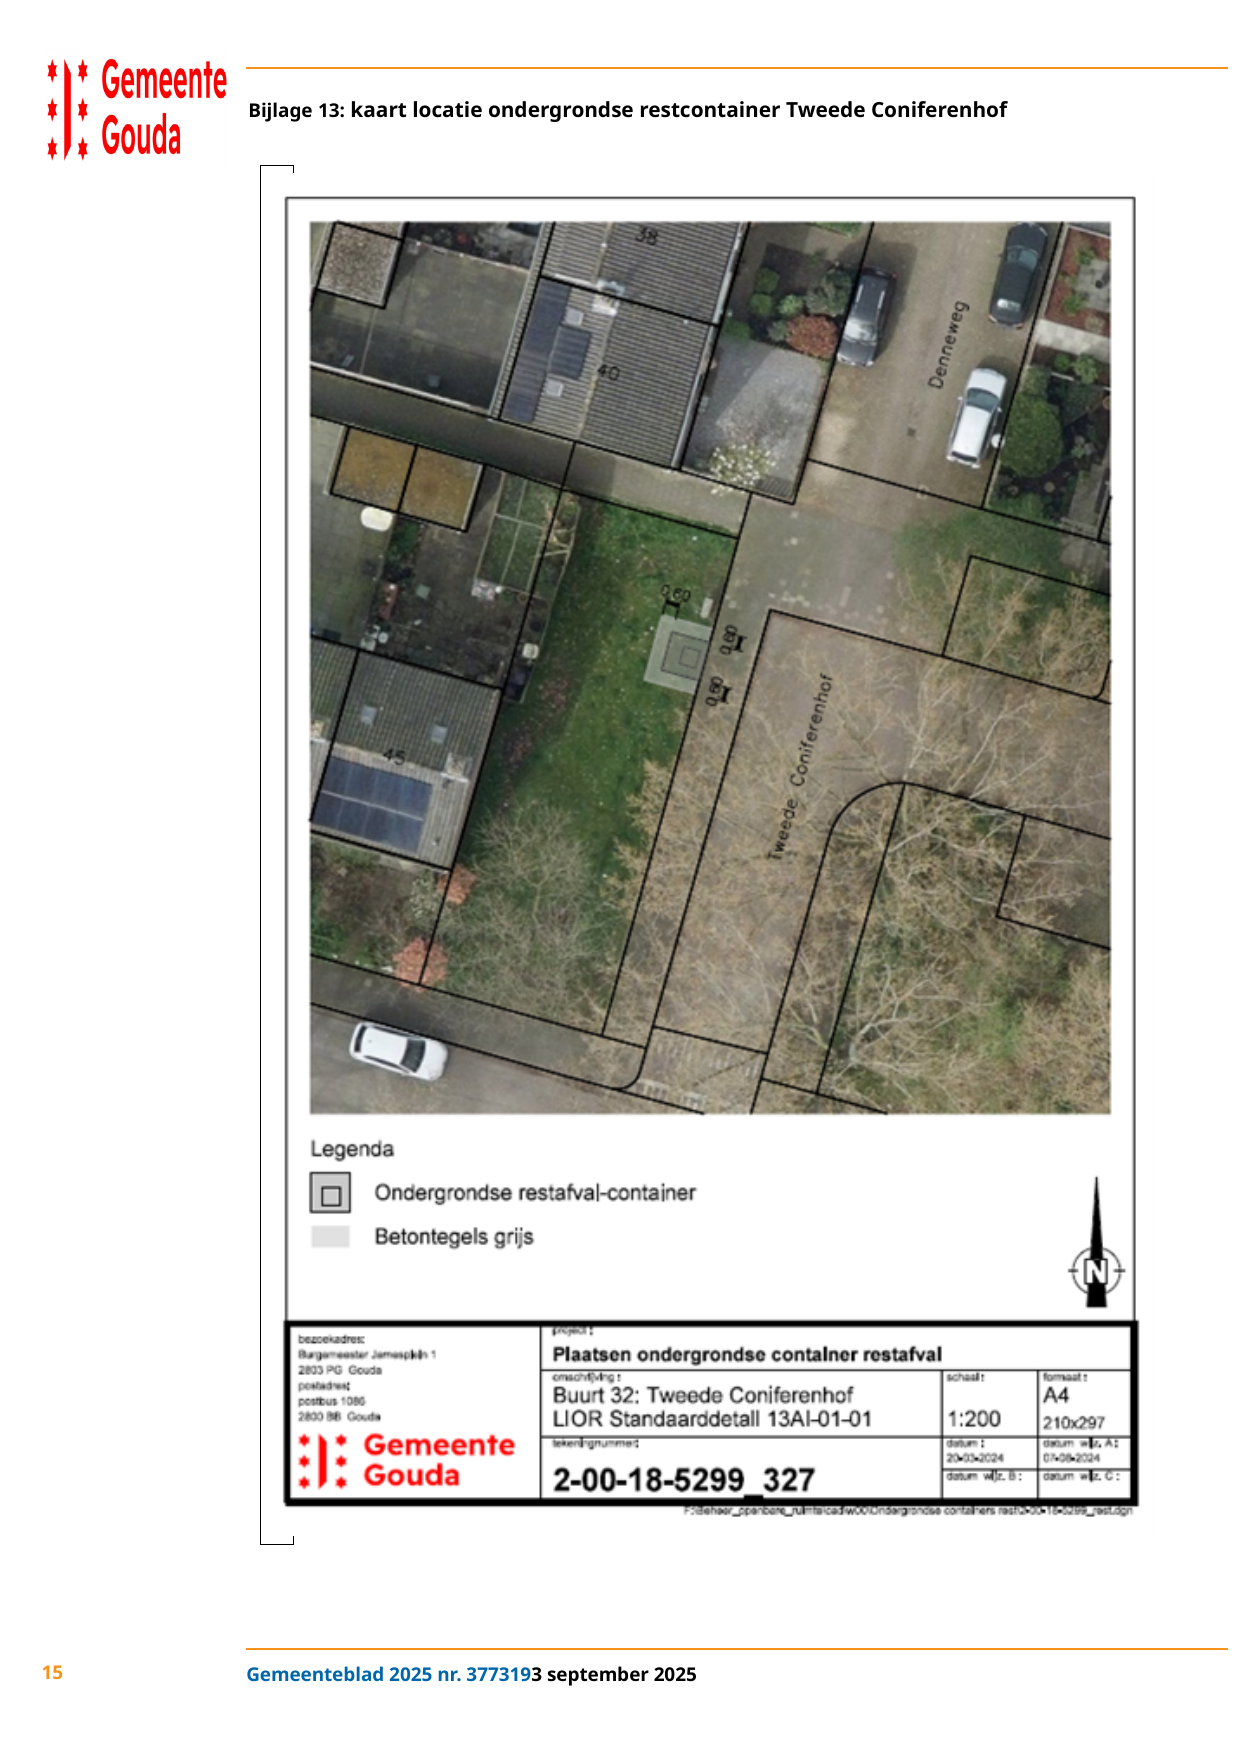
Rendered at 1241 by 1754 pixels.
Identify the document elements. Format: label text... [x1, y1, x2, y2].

picture [268, 173, 1155, 1536]
picture [41, 47, 231, 172]
text Bijlage 13: kaart locatie ondergrondse restcontainer Tweede Coniferenhof [248, 95, 1152, 123]
